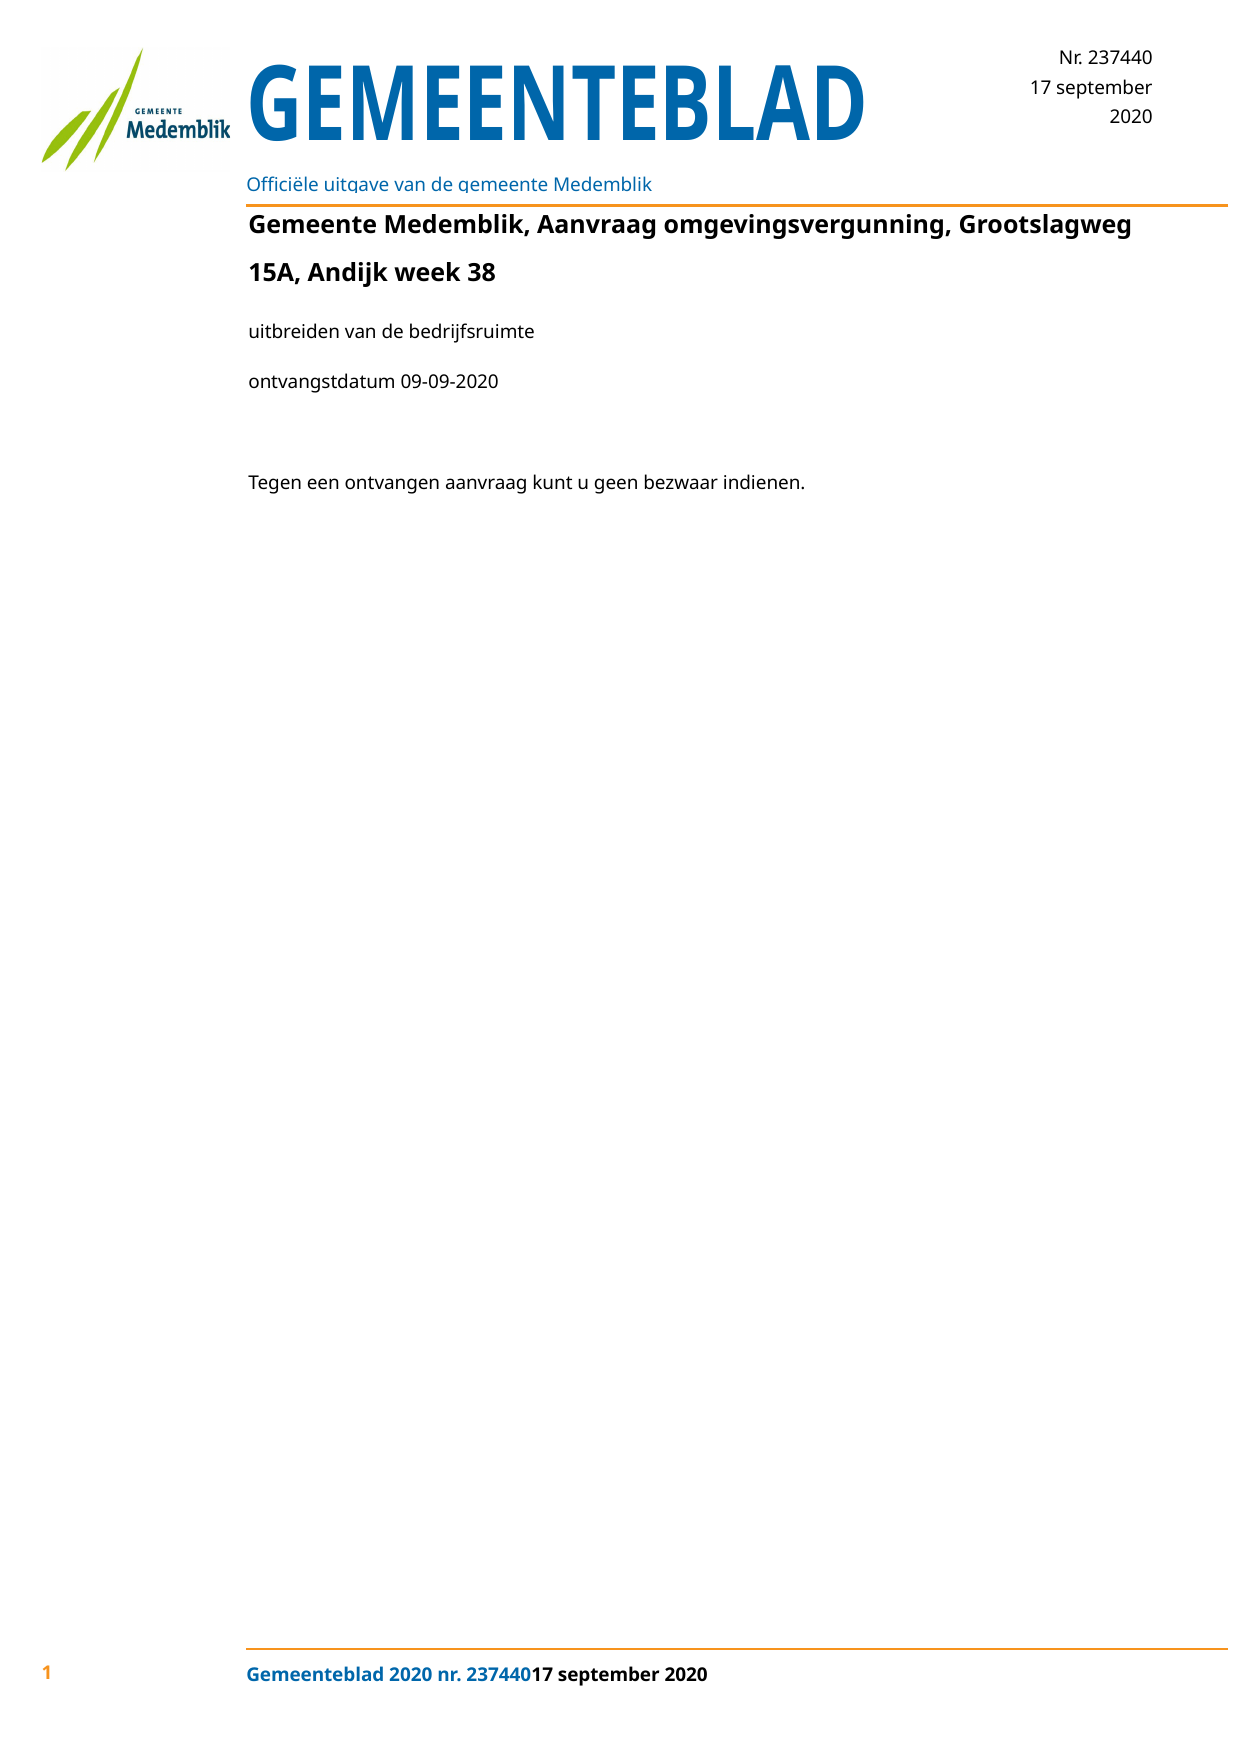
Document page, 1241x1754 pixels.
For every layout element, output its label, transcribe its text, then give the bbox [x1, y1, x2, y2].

text uitbreiden van de bedrijfsruimte [248, 318, 1152, 344]
text ontvangstdatum 09-09-2020 [248, 368, 1152, 394]
text Gemeente Medemblik, Aanvraag omgevingsvergunning, Grootslagweg 15A, Andijk week 38 [248, 207, 1152, 288]
text Tegen een ontvangen aanvraag kunt u geen bezwaar indienen. [248, 469, 1152, 495]
picture [41, 47, 231, 172]
